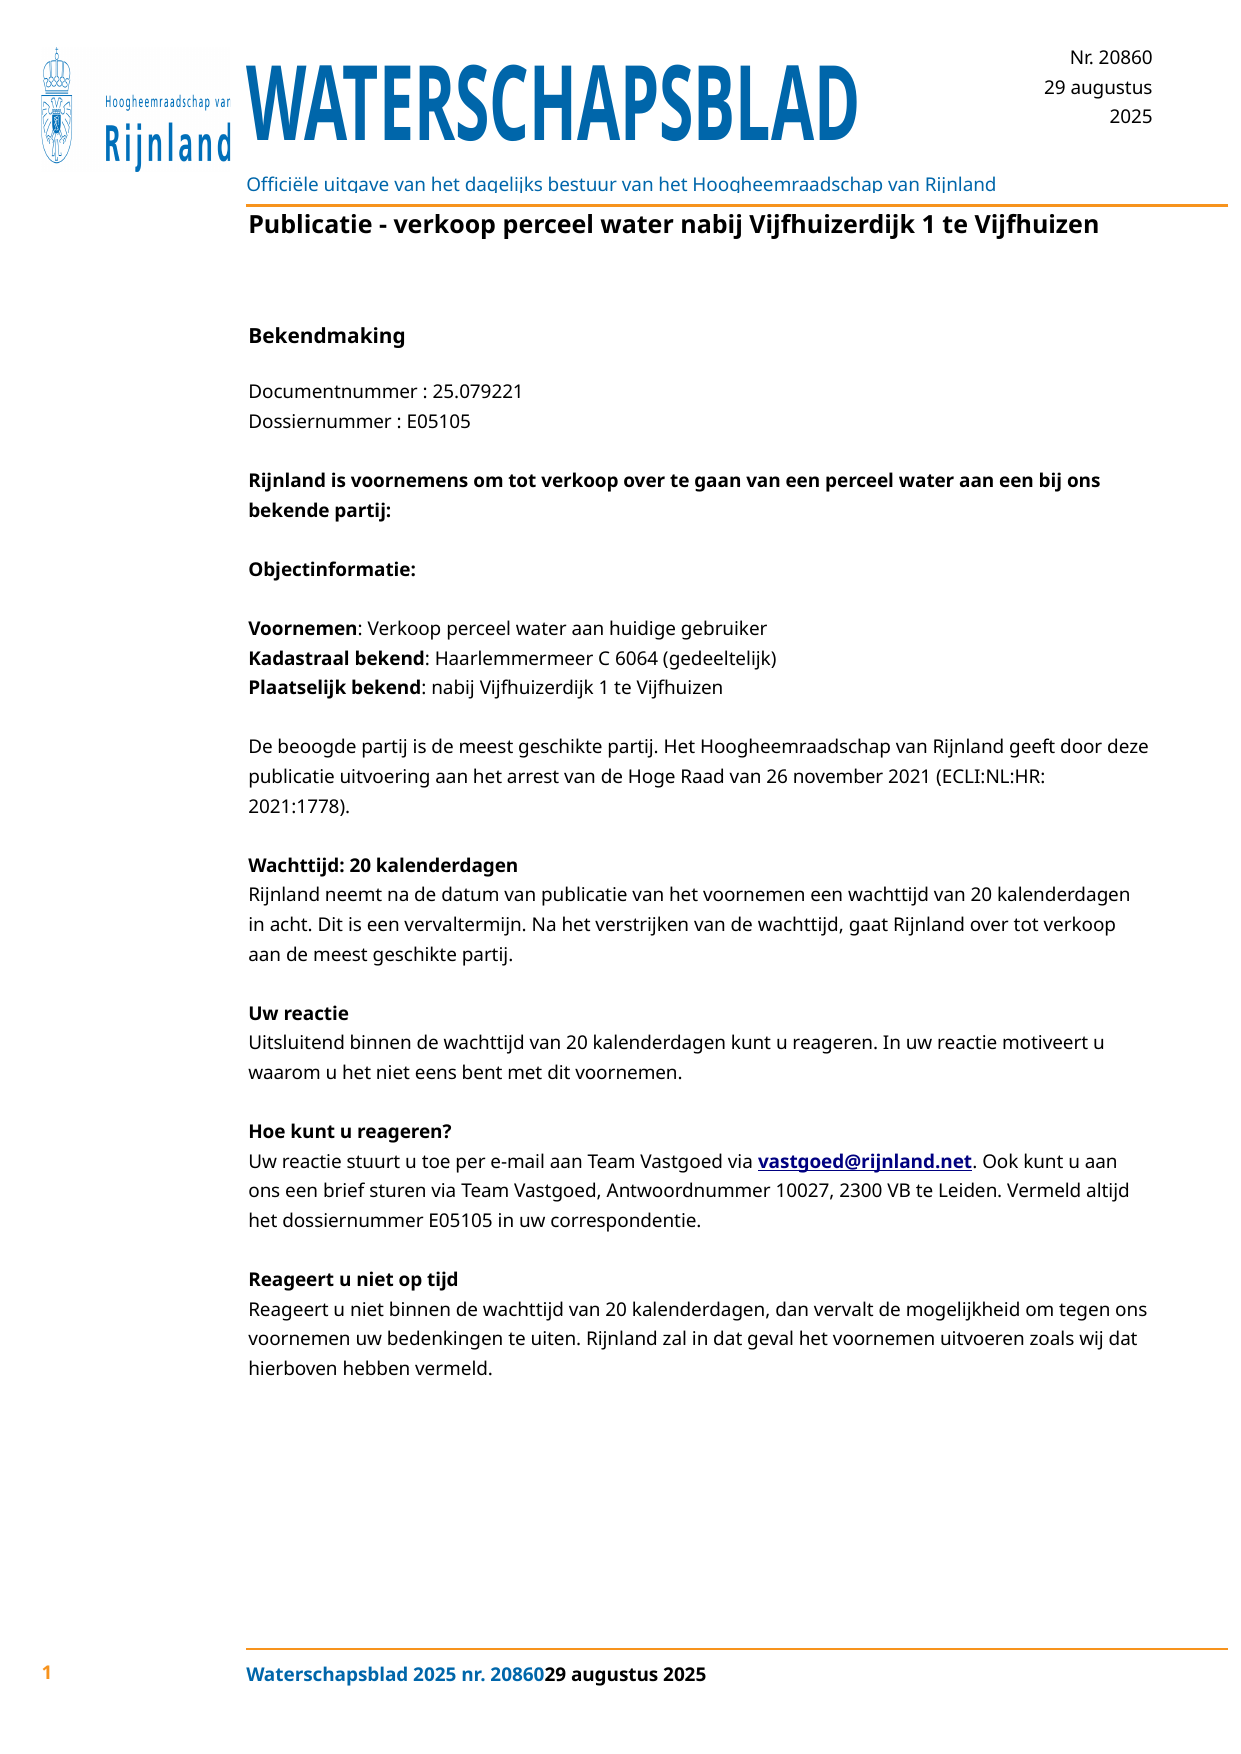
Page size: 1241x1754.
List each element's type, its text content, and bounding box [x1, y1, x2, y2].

text Uw reactie [248, 1000, 1152, 1026]
text Publicatie - verkoop perceel water nabij Vijfhuizerdijk 1 te Vijfhuizen [248, 207, 1152, 241]
text De beoogde partij is de meest geschikte partij. Het Hoogheemraadschap van Rijnland geeft door deze publicatie uitvoering aan het arrest van de Hoge Raad van 26 november 2021 (ECLI:NL:HR: 2021:1778). [248, 734, 1152, 819]
text Voornemen: Verkoop perceel water aan huidige gebruiker [248, 615, 1152, 641]
text Objectinformatie: [248, 556, 1152, 582]
text Wachttijd: 20 kalenderdagen [248, 852, 1152, 878]
text Documentnummer : 25.079221 [248, 379, 1152, 404]
text Reageert u niet op tijd [248, 1266, 1152, 1292]
picture [41, 47, 231, 172]
text Rijnland is voornemens om tot verkoop over te gaan van een perceel water aan een bij ons bekende partij: [248, 467, 1152, 523]
text Uw reactie stuurt u toe per e-mail aan Team Vastgoed via vastgoed@rijnland.net. Ook kunt u aan ons een brief sturen via Team Vastgoed, Antwoordnummer 10027, 2300 VB te Leiden. Vermeld altijd het dossiernummer E05105 in uw correspondentie. [248, 1148, 1152, 1233]
text Kadastraal bekend: Haarlemmermeer C 6064 (gedeeltelijk) [248, 645, 1152, 671]
text Rijnland neemt na de datum van publicatie van het voornemen een wachttijd van 20 kalenderdagen in acht. Dit is een vervaltermijn. Na het verstrijken van de wachttijd, gaat Rijnland over tot verkoop aan de meest geschikte partij. [248, 882, 1152, 967]
text Dossiernummer : E05105 [248, 408, 1152, 434]
text Plaatselijk bekend: nabij Vijfhuizerdijk 1 te Vijfhuizen [248, 674, 1152, 700]
text Reageert u niet binnen de wachttijd van 20 kalenderdagen, dan vervalt de mogelijkheid om tegen ons voornemen uw bedenkingen te uiten. Rijnland zal in dat geval het voornemen uitvoeren zoals wij dat hierboven hebben vermeld. [248, 1296, 1152, 1381]
text Bekendmaking [248, 321, 1152, 349]
text Hoe kunt u reageren? [248, 1118, 1152, 1144]
text Uitsluitend binnen de wachttijd van 20 kalenderdagen kunt u reageren. In uw reactie motiveert u waarom u het niet eens bent met dit voornemen. [248, 1029, 1152, 1085]
